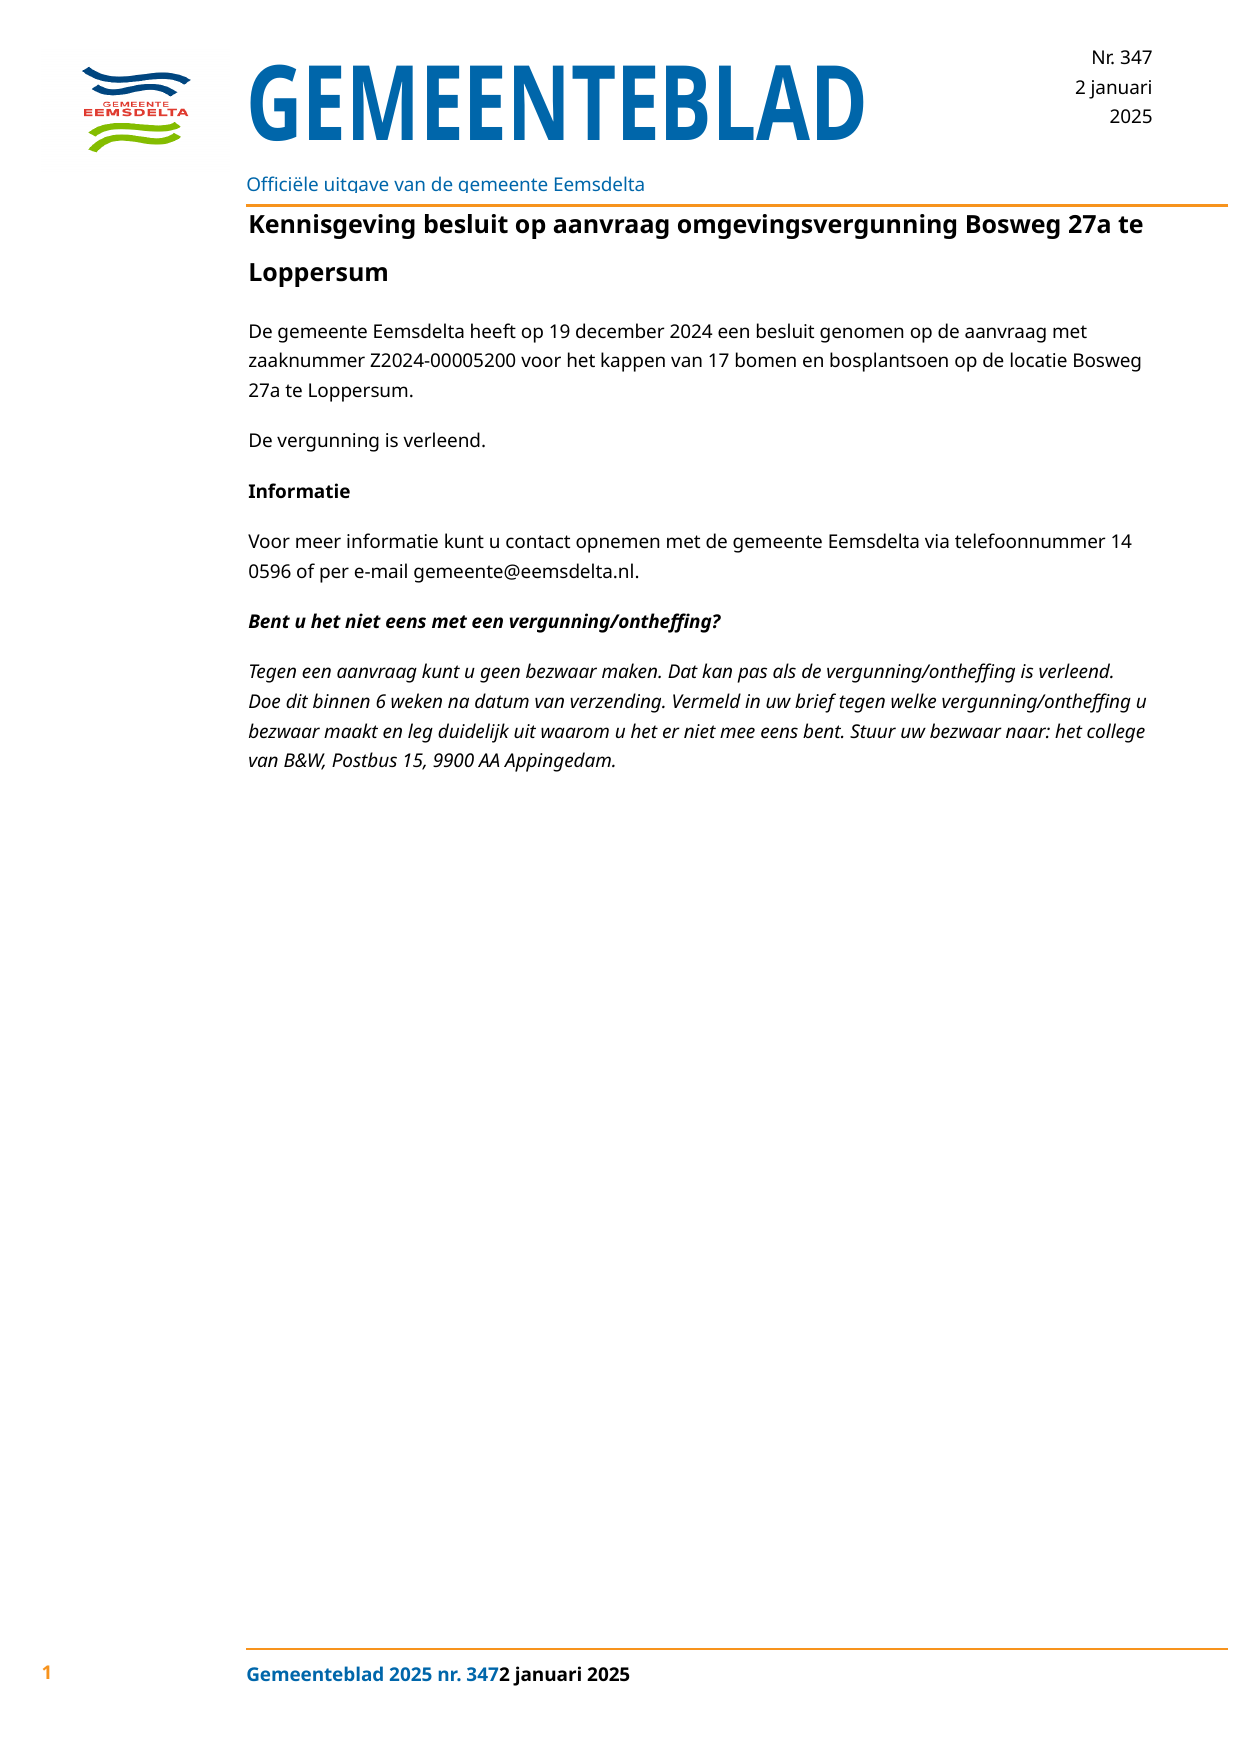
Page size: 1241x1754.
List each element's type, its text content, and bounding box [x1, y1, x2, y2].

text Bent u het niet eens met een vergunning/ontheffing? [248, 608, 1152, 634]
text Tegen een aanvraag kunt u geen bezwaar maken. Dat kan pas als de vergunning/ontheffing is verleend. Doe dit binnen 6 weken na datum van verzending. Vermeld in uw brief tegen welke vergunning/ontheffing u bezwaar maakt en leg duidelijk uit waarom u het er niet mee eens bent. Stuur uw bezwaar naar: het college van B&W, Postbus 15, 9900 AA Appingedam. [248, 659, 1152, 773]
picture [41, 47, 231, 172]
text De vergunning is verleend. [248, 427, 1152, 453]
text Kennisgeving besluit op aanvraag omgevingsvergunning Bosweg 27a te Loppersum [248, 207, 1152, 288]
text Voor meer informatie kunt u contact opnemen met de gemeente Eemsdelta via telefoonnummer 14 0596 of per e-mail gemeente@eemsdelta.nl. [248, 528, 1152, 584]
text De gemeente Eemsdelta heeft op 19 december 2024 een besluit genomen op de aanvraag met zaaknummer Z2024-00005200 voor het kappen van 17 bomen en bosplantsoen op de locatie Bosweg 27a te Loppersum. [248, 318, 1152, 403]
text Informatie [248, 478, 1152, 504]
